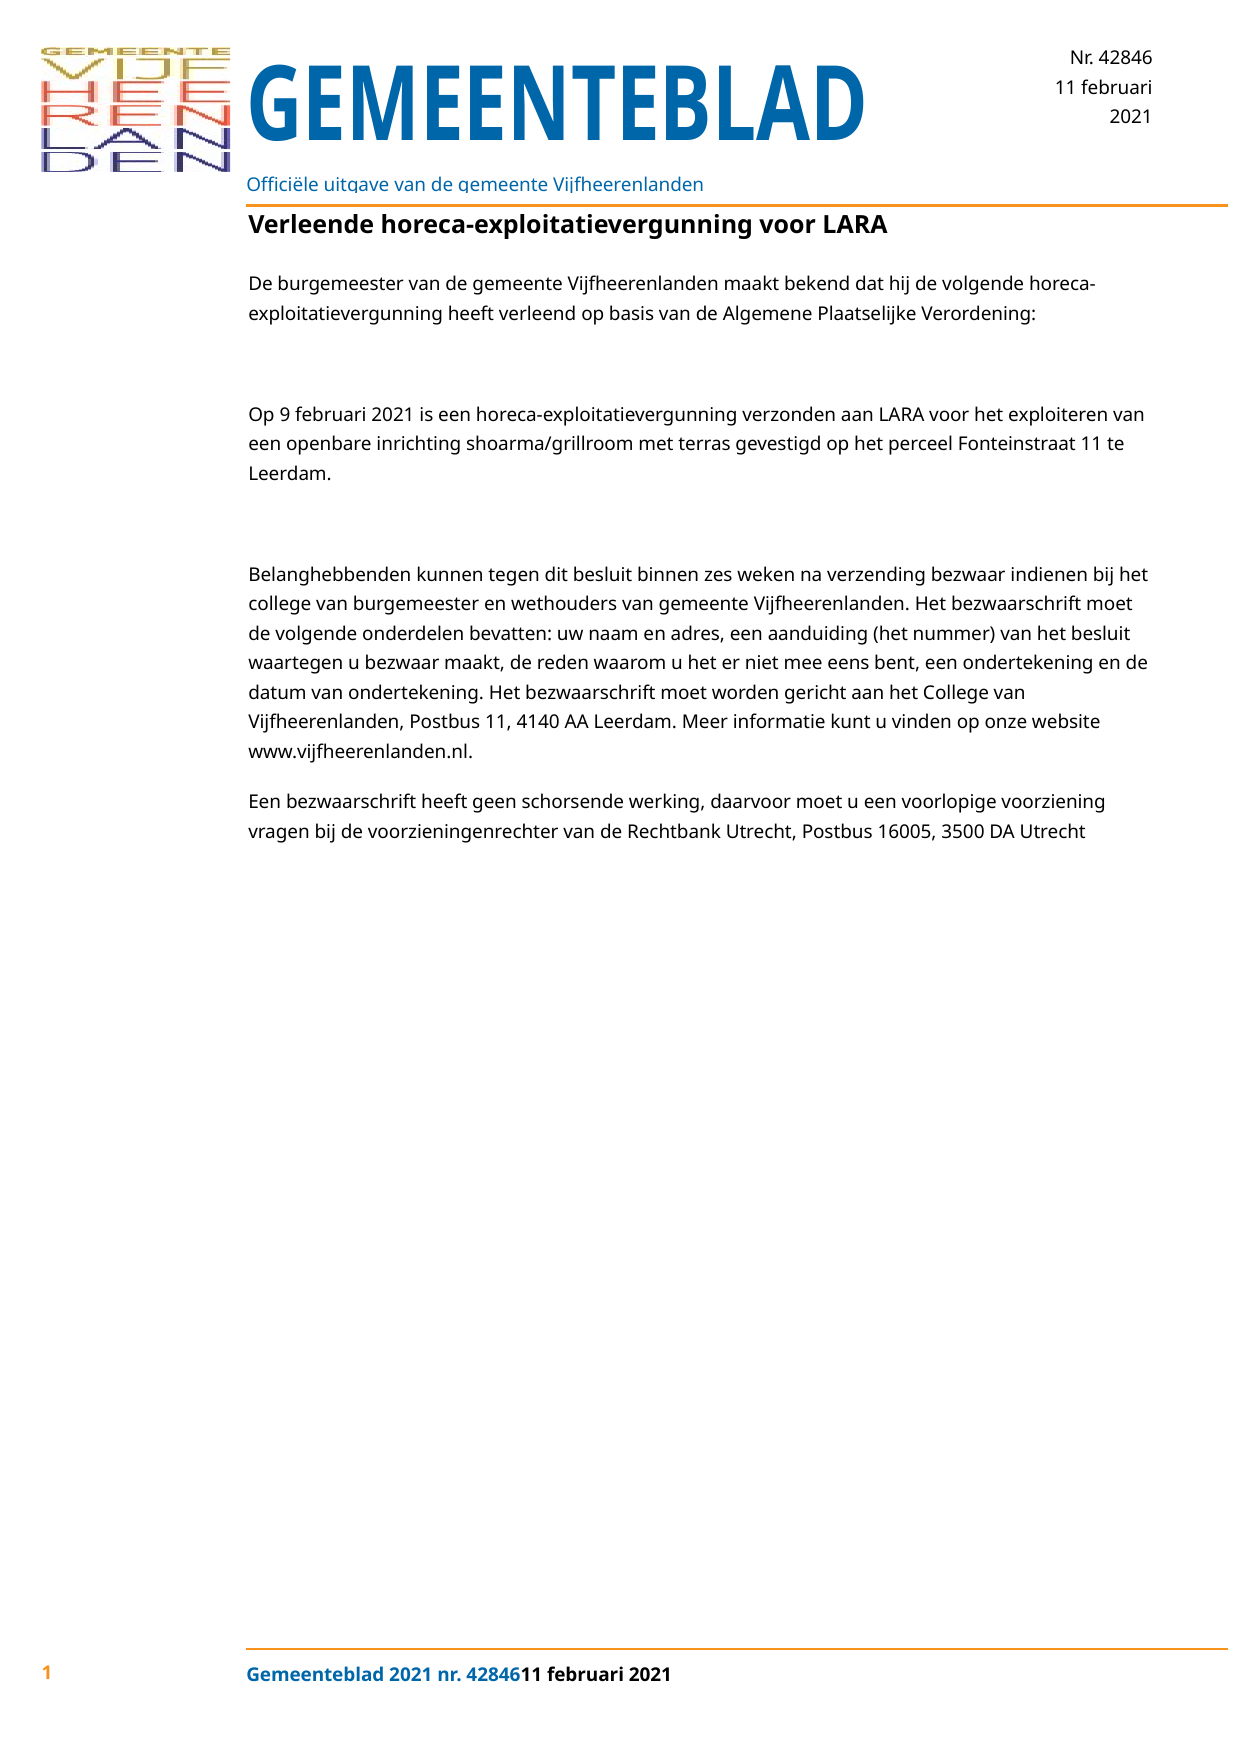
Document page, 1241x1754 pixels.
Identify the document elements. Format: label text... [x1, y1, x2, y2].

text Een bezwaarschrift heeft geen schorsende werking, daarvoor moet u een voorlopige voorziening vragen bij de voorzieningenrechter van de Rechtbank Utrecht, Postbus 16005, 3500 DA Utrecht [248, 789, 1152, 844]
text Op 9 februari 2021 is een horeca-exploitatievergunning verzonden aan LARA voor het exploiteren van een openbare inrichting shoarma/grillroom met terras gevestigd op het perceel Fonteinstraat 11 te Leerdam. [248, 401, 1152, 486]
picture [41, 47, 231, 172]
text De burgemeester van de gemeente Vijfheerenlanden maakt bekend dat hij de volgende horeca-exploitatievergunning heeft verleend op basis van de Algemene Plaatselijke Verordening: [248, 270, 1152, 326]
text Belanghebbenden kunnen tegen dit besluit binnen zes weken na verzending bezwaar indienen bij het college van burgemeester en wethouders van gemeente Vijfheerenlanden. Het bezwaarschrift moet de volgende onderdelen bevatten: uw naam en adres, een aanduiding (het nummer) van het besluit waartegen u bezwaar maakt, de reden waarom u het er niet mee eens bent, een ondertekening en de datum van ondertekening. Het bezwaarschrift moet worden gericht aan het College van Vijfheerenlanden, Postbus 11, 4140 AA Leerdam. Meer informatie kunt u vinden op onze website www.vijfheerenlanden.nl. [248, 561, 1152, 764]
text Verleende horeca-exploitatievergunning voor LARA [248, 207, 1152, 241]
